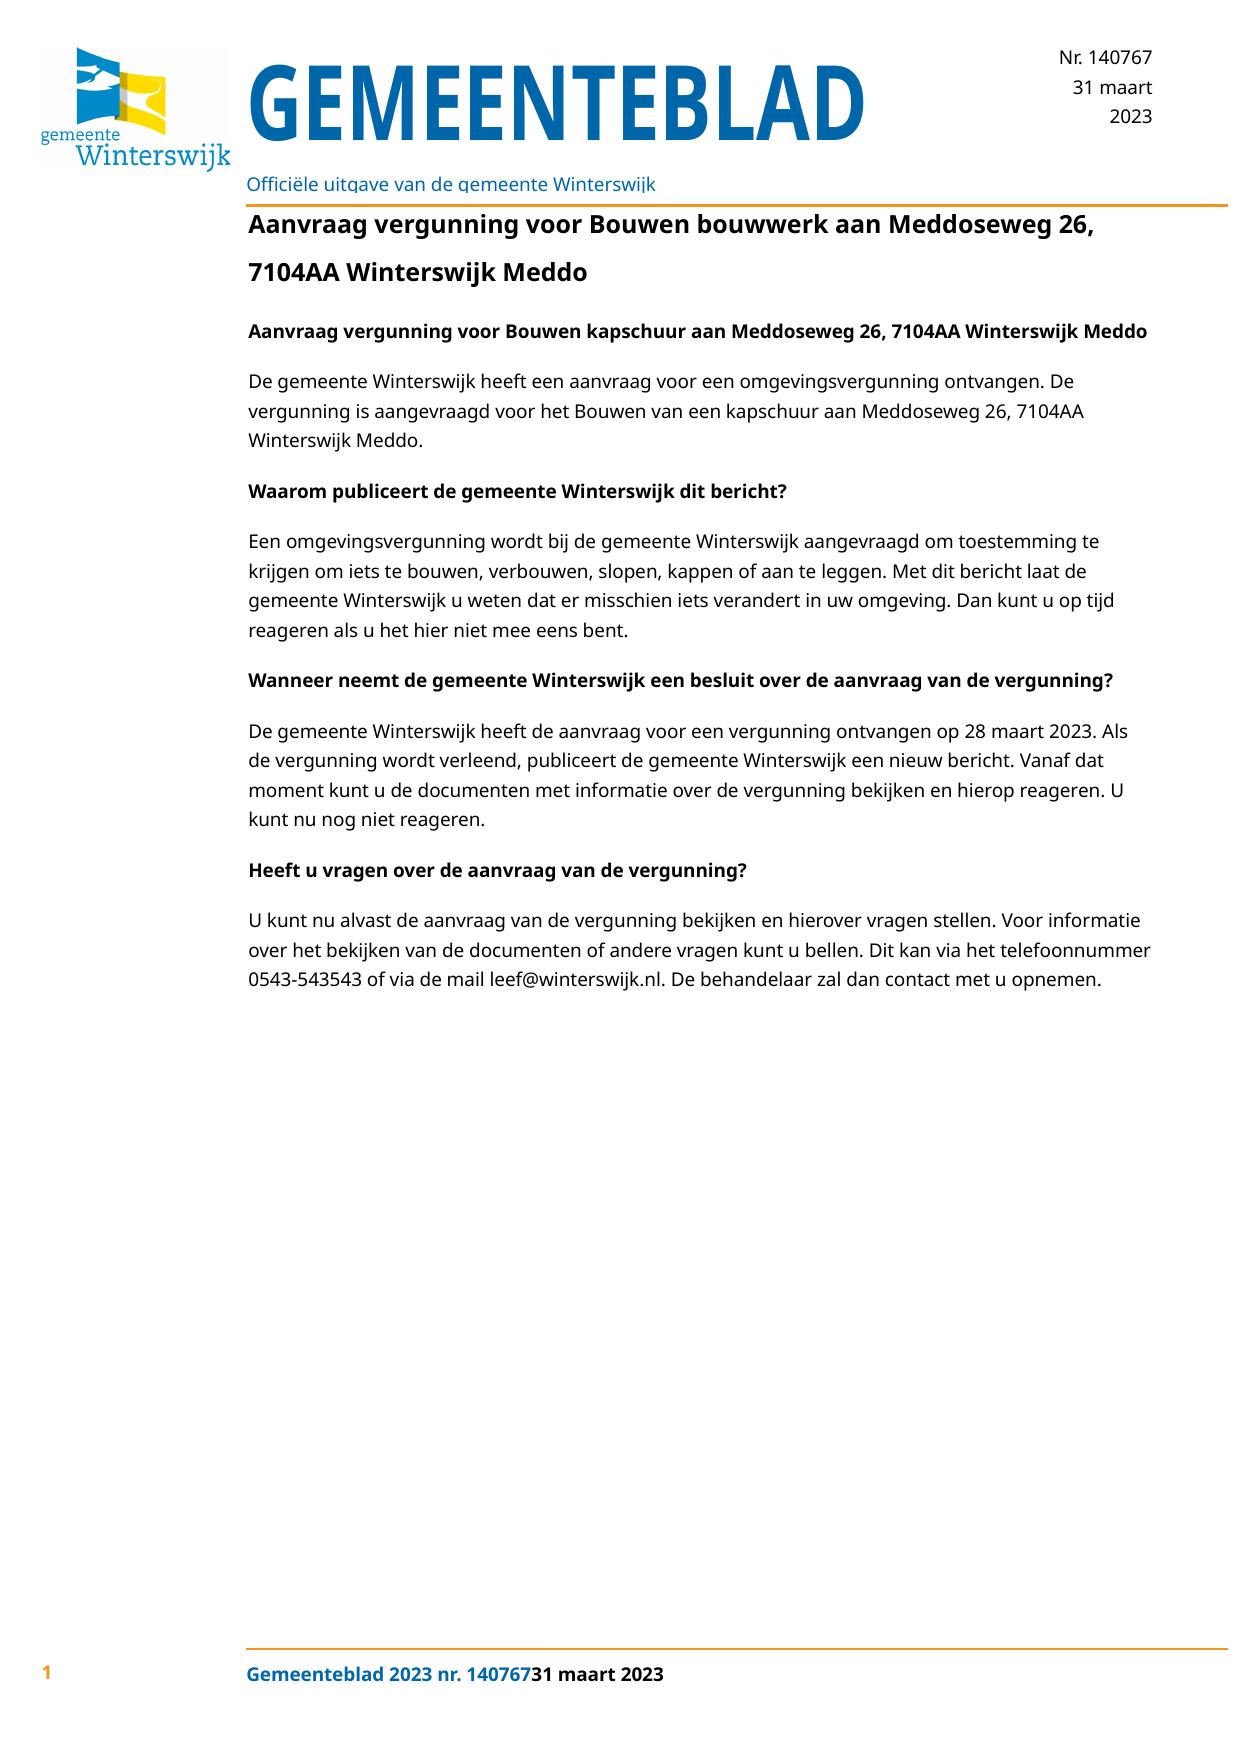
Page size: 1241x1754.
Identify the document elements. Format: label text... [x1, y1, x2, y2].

text U kunt nu alvast de aanvraag van de vergunning bekijken en hierover vragen stellen. Voor informatie over het bekijken van de documenten of andere vragen kunt u bellen. Dit kan via het telefoonnummer 0543-543543 of via de mail leef@winterswijk.nl. De behandelaar zal dan contact met u opnemen. [248, 907, 1152, 992]
picture [225, 153, 231, 162]
text Waarom publiceert de gemeente Winterswijk dit bericht? [248, 478, 1152, 504]
text De gemeente Winterswijk heeft een aanvraag voor een omgevingsvergunning ontvangen. De vergunning is aangevraagd voor het Bouwen van een kapschuur aan Meddoseweg 26, 7104AA Winterswijk Meddo. [248, 368, 1152, 453]
text Aanvraag vergunning voor Bouwen bouwwerk aan Meddoseweg 26, 7104AA Winterswijk Meddo [248, 207, 1152, 288]
text Wanneer neemt de gemeente Winterswijk een besluit over de aanvraag van de vergunning? [248, 667, 1152, 693]
text Een omgevingsvergunning wordt bij de gemeente Winterswijk aangevraagd om toestemming te krijgen om iets te bouwen, verbouwen, slopen, kappen of aan te leggen. Met dit bericht laat de gemeente Winterswijk u weten dat er misschien iets verandert in uw omgeving. Dan kunt u op tijd reageren als u het hier niet mee eens bent. [248, 528, 1152, 643]
text Heeft u vragen over de aanvraag van de vergunning? [248, 857, 1152, 883]
text Aanvraag vergunning voor Bouwen kapschuur aan Meddoseweg 26, 7104AA Winterswijk Meddo [248, 318, 1152, 344]
text De gemeente Winterswijk heeft de aanvraag voor een vergunning ontvangen op 28 maart 2023. Als de vergunning wordt verleend, publiceert de gemeente Winterswijk een nieuw bericht. Vanaf dat moment kunt u de documenten met informatie over de vergunning bekijken en hierop reageren. U kunt nu nog niet reageren. [248, 718, 1152, 832]
picture [41, 47, 231, 172]
